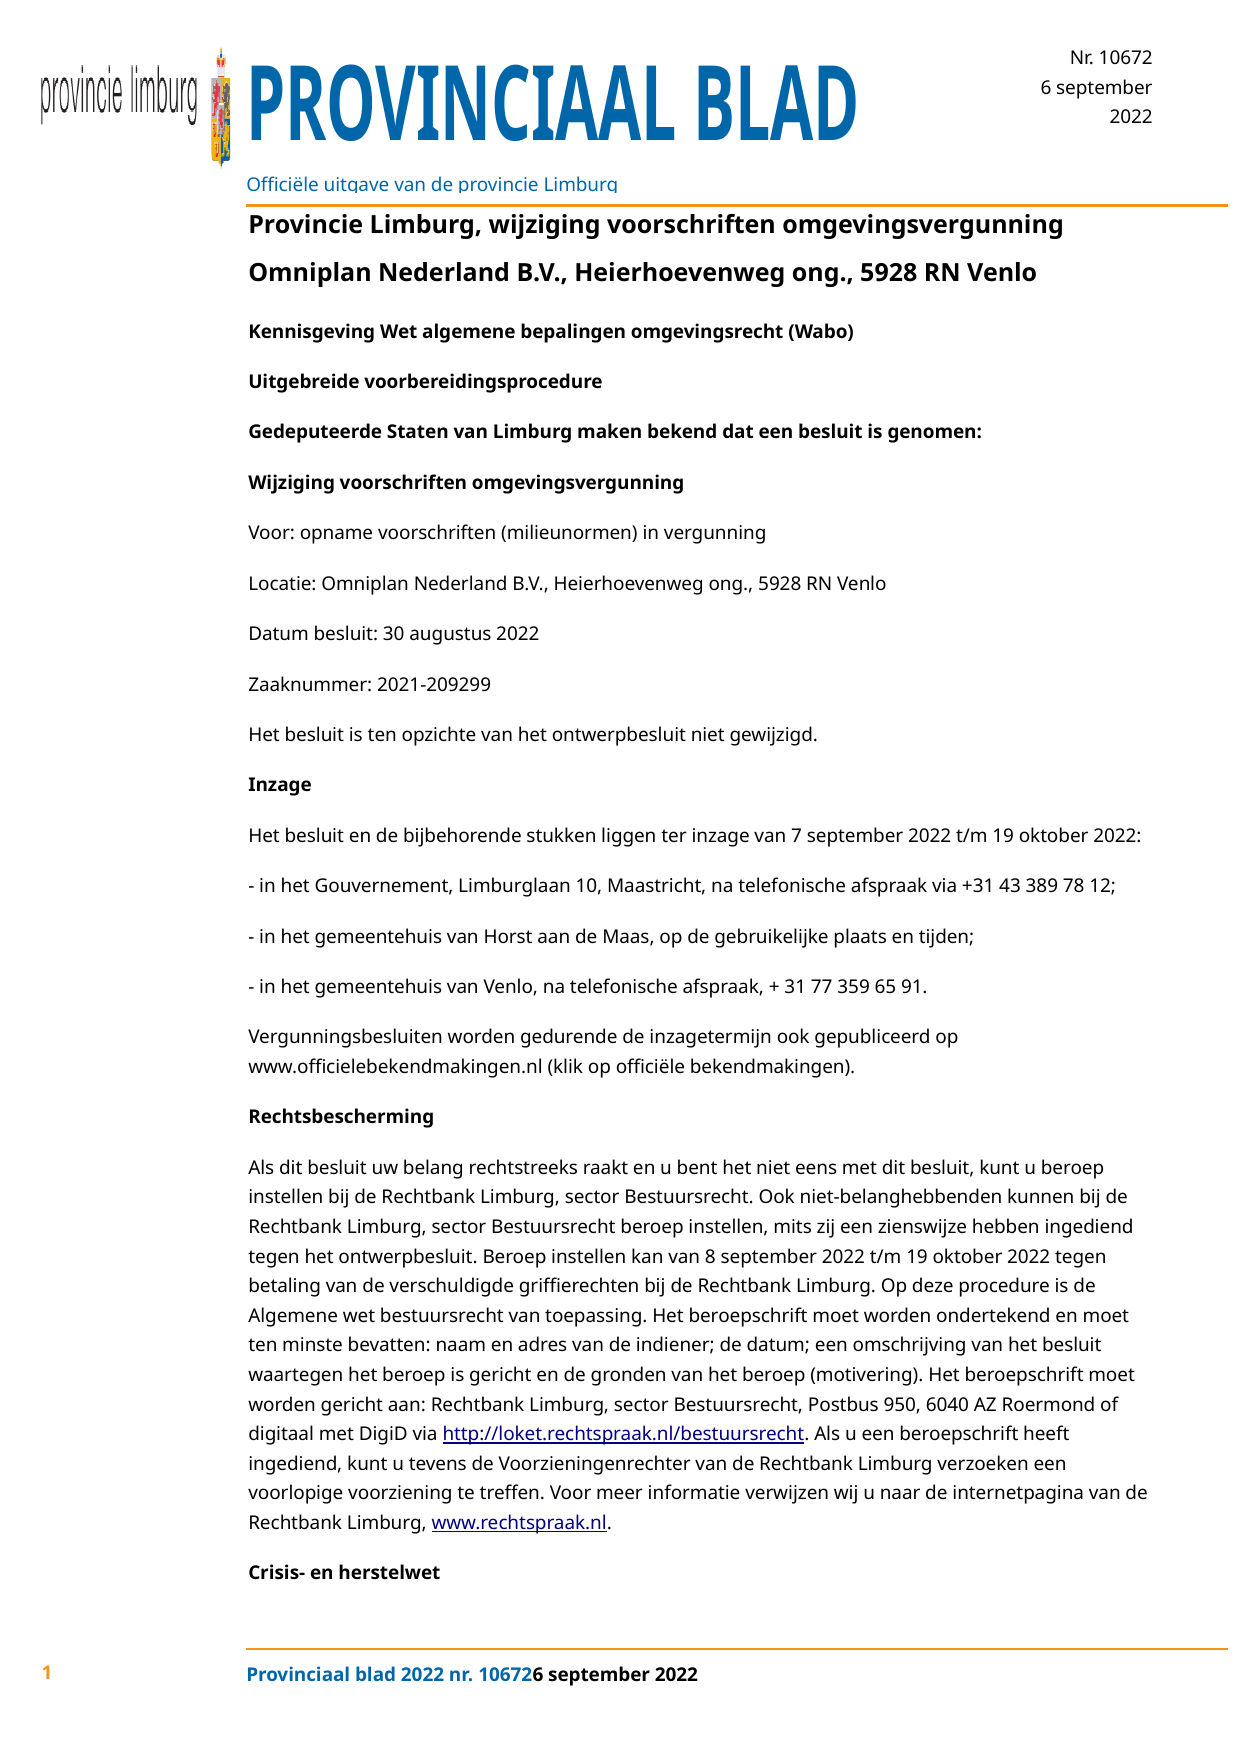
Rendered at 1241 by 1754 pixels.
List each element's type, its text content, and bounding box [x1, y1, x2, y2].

text Vergunningsbesluiten worden gedurende de inzagetermijn ook gepubliceerd op www.officielebekendmakingen.nl (klik op officiële bekendmakingen). [248, 1024, 1152, 1079]
text Provincie Limburg, wijziging voorschriften omgevingsvergunning Omniplan Nederland B.V., Heierhoevenweg ong., 5928 RN Venlo [248, 207, 1152, 288]
text Datum besluit: 30 augustus 2022 [248, 620, 1152, 646]
text - in het gemeentehuis van Venlo, na telefonische afspraak, + 31 77 359 65 91. [248, 973, 1152, 999]
text Wijziging voorschriften omgevingsvergunning [248, 469, 1152, 495]
text Rechtsbescherming [248, 1104, 1152, 1129]
text Crisis- en herstelwet [248, 1559, 1152, 1585]
text Gedeputeerde Staten van Limburg maken bekend dat een besluit is genomen: [248, 419, 1152, 444]
picture [41, 47, 231, 172]
text Voor: opname voorschriften (milieunormen) in vergunning [248, 519, 1152, 545]
text - in het Gouvernement, Limburglaan 10, Maastricht, na telefonische afspraak via +31 43 389 78 12; [248, 872, 1152, 898]
text Het besluit en de bijbehorende stukken liggen ter inzage van 7 september 2022 t/m 19 oktober 2022: [248, 822, 1152, 848]
text Uitgebreide voorbereidingsprocedure [248, 368, 1152, 394]
text Kennisgeving Wet algemene bepalingen omgevingsrecht (Wabo) [248, 318, 1152, 344]
text Zaaknummer: 2021-209299 [248, 671, 1152, 697]
text - in het gemeentehuis van Horst aan de Maas, op de gebruikelijke plaats en tijden; [248, 923, 1152, 949]
text Het besluit is ten opzichte van het ontwerpbesluit niet gewijzigd. [248, 721, 1152, 747]
text Locatie: Omniplan Nederland B.V., Heierhoevenweg ong., 5928 RN Venlo [248, 570, 1152, 596]
text Als dit besluit uw belang rechtstreeks raakt en u bent het niet eens met dit besluit, kunt u beroep instellen bij de Rechtbank Limburg, sector Bestuursrecht. Ook niet-belanghebbenden kunnen bij de Rechtbank Limburg, sector Bestuursrecht beroep instellen, mits zij een zienswijze hebben ingediend tegen het ontwerpbesluit. Beroep instellen kan van 8 september 2022 t/m 19 oktober 2022 tegen betaling van de verschuldigde griffierechten bij de Rechtbank Limburg. Op deze procedure is de Algemene wet bestuursrecht van toepassing. Het beroepschrift moet worden ondertekend en moet ten minste bevatten: naam en adres van de indiener; de datum; een omschrijving van het besluit waartegen het beroep is gericht en de gronden van het beroep (motivering). Het beroepschrift moet worden gericht aan: Rechtbank Limburg, sector Bestuursrecht, Postbus 950, 6040 AZ Roermond of digitaal met DigiD via http://loket.rechtspraak.nl/bestuursrecht. Als u een beroepschrift heeft ingediend, kunt u tevens de Voorzieningenrechter van de Rechtbank Limburg verzoeken een voorlopige voorziening te treffen. Voor meer informatie verwijzen wij u naar de internetpagina van de Rechtbank Limburg, www.rechtspraak.nl. [248, 1154, 1152, 1535]
text Inzage [248, 772, 1152, 797]
